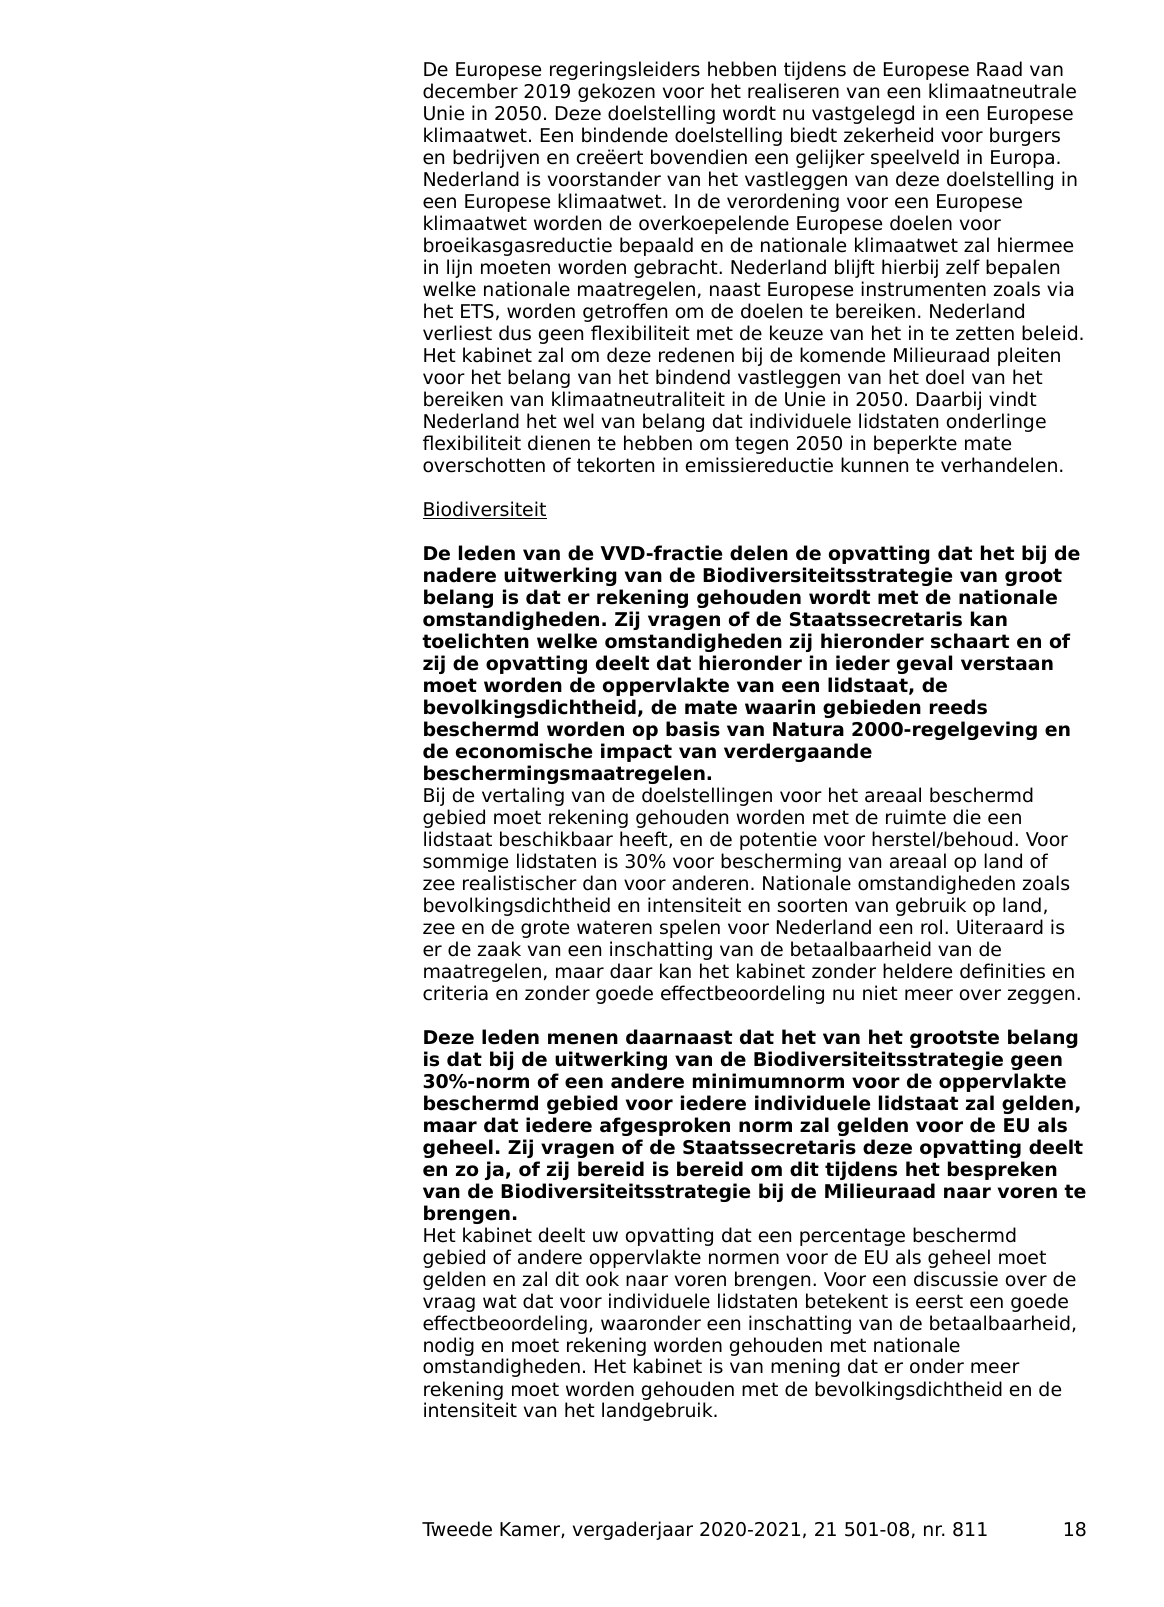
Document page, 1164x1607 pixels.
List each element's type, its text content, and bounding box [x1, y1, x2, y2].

text De Europese regeringsleiders hebben tijdens de Europese Raad van december 2019 gekozen voor het realiseren van een klimaatneutrale Unie in 2050. Deze doelstelling wordt nu vastgelegd in een Europese klimaatwet. Een bindende doelstelling biedt zekerheid voor burgers en bedrijven en creëert bovendien een gelijker speelveld in Europa. Nederland is voorstander van het vastleggen van deze doelstelling in een Europese klimaatwet. In de verordening voor een Europese klimaatwet worden de overkoepelende Europese doelen voor broeikasgasreductie bepaald en de nationale klimaatwet zal hiermee in lijn moeten worden gebracht. Nederland blijft hierbij zelf bepalen welke nationale maatregelen, naast Europese instrumenten zoals via het ETS, worden getroffen om de doelen te bereiken. Nederland verliest dus geen flexibiliteit met de keuze van het in te zetten beleid. Het kabinet zal om deze redenen bij de komende Milieuraad pleiten voor het belang van het bindend vastleggen van het doel van het bereiken van klimaatneutraliteit in de Unie in 2050. Daarbij vindt Nederland het wel van belang dat individuele lidstaten onderlinge flexibiliteit dienen te hebben om tegen 2050 in beperkte mate overschotten of tekorten in emissiereductie kunnen te verhandelen. [422, 59, 1087, 477]
text Bij de vertaling van de doelstellingen voor het areaal beschermd gebied moet rekening gehouden worden met de ruimte die een lidstaat beschikbaar heeft, en de potentie voor herstel/behoud. Voor sommige lidstaten is 30% voor bescherming van areaal op land of zee realistischer dan voor anderen. Nationale omstandigheden zoals bevolkingsdichtheid en intensiteit en soorten van gebruik op land, zee en de grote wateren spelen voor Nederland een rol. Uiteraard is er de zaak van een inschatting van de betaalbaarheid van de maatregelen, maar daar kan het kabinet zonder heldere definities en criteria en zonder goede effectbeoordeling nu niet meer over zeggen. [422, 785, 1087, 1004]
text De leden van de VVD-fractie delen de opvatting dat het bij de nadere uitwerking van de Biodiversiteitsstrategie van groot belang is dat er rekening gehouden wordt met de nationale omstandigheden. Zij vragen of de Staatssecretaris kan toelichten welke omstandigheden zij hieronder schaart en of zij de opvatting deelt dat hieronder in ieder geval verstaan moet worden de oppervlakte van een lidstaat, de bevolkingsdichtheid, de mate waarin gebieden reeds beschermd worden op basis van Natura 2000-regelgeving en de economische impact van verdergaande beschermingsmaatregelen. [422, 543, 1087, 785]
text Deze leden menen daarnaast dat het van het grootste belang is dat bij de uitwerking van de Biodiversiteitsstrategie geen 30%-norm of een andere minimumnorm voor de oppervlakte beschermd gebied voor iedere individuele lidstaat zal gelden, maar dat iedere afgesproken norm zal gelden voor de EU als geheel. Zij vragen of de Staatssecretaris deze opvatting deelt en zo ja, of zij bereid is bereid om dit tijdens het bespreken van de Biodiversiteitsstrategie bij de Milieuraad naar voren te brengen. [422, 1027, 1087, 1224]
subtitle Biodiversiteit [422, 499, 1087, 521]
text Het kabinet deelt uw opvatting dat een percentage beschermd gebied of andere oppervlakte normen voor de EU als geheel moet gelden en zal dit ook naar voren brengen. Voor een discussie over de vraag wat dat voor individuele lidstaten betekent is eerst een goede effectbeoordeling, waaronder een inschatting van de betaalbaarheid, nodig en moet rekening worden gehouden met nationale omstandigheden. Het kabinet is van mening dat er onder meer rekening moet worden gehouden met de bevolkingsdichtheid en de intensiteit van het landgebruik. [422, 1224, 1087, 1422]
